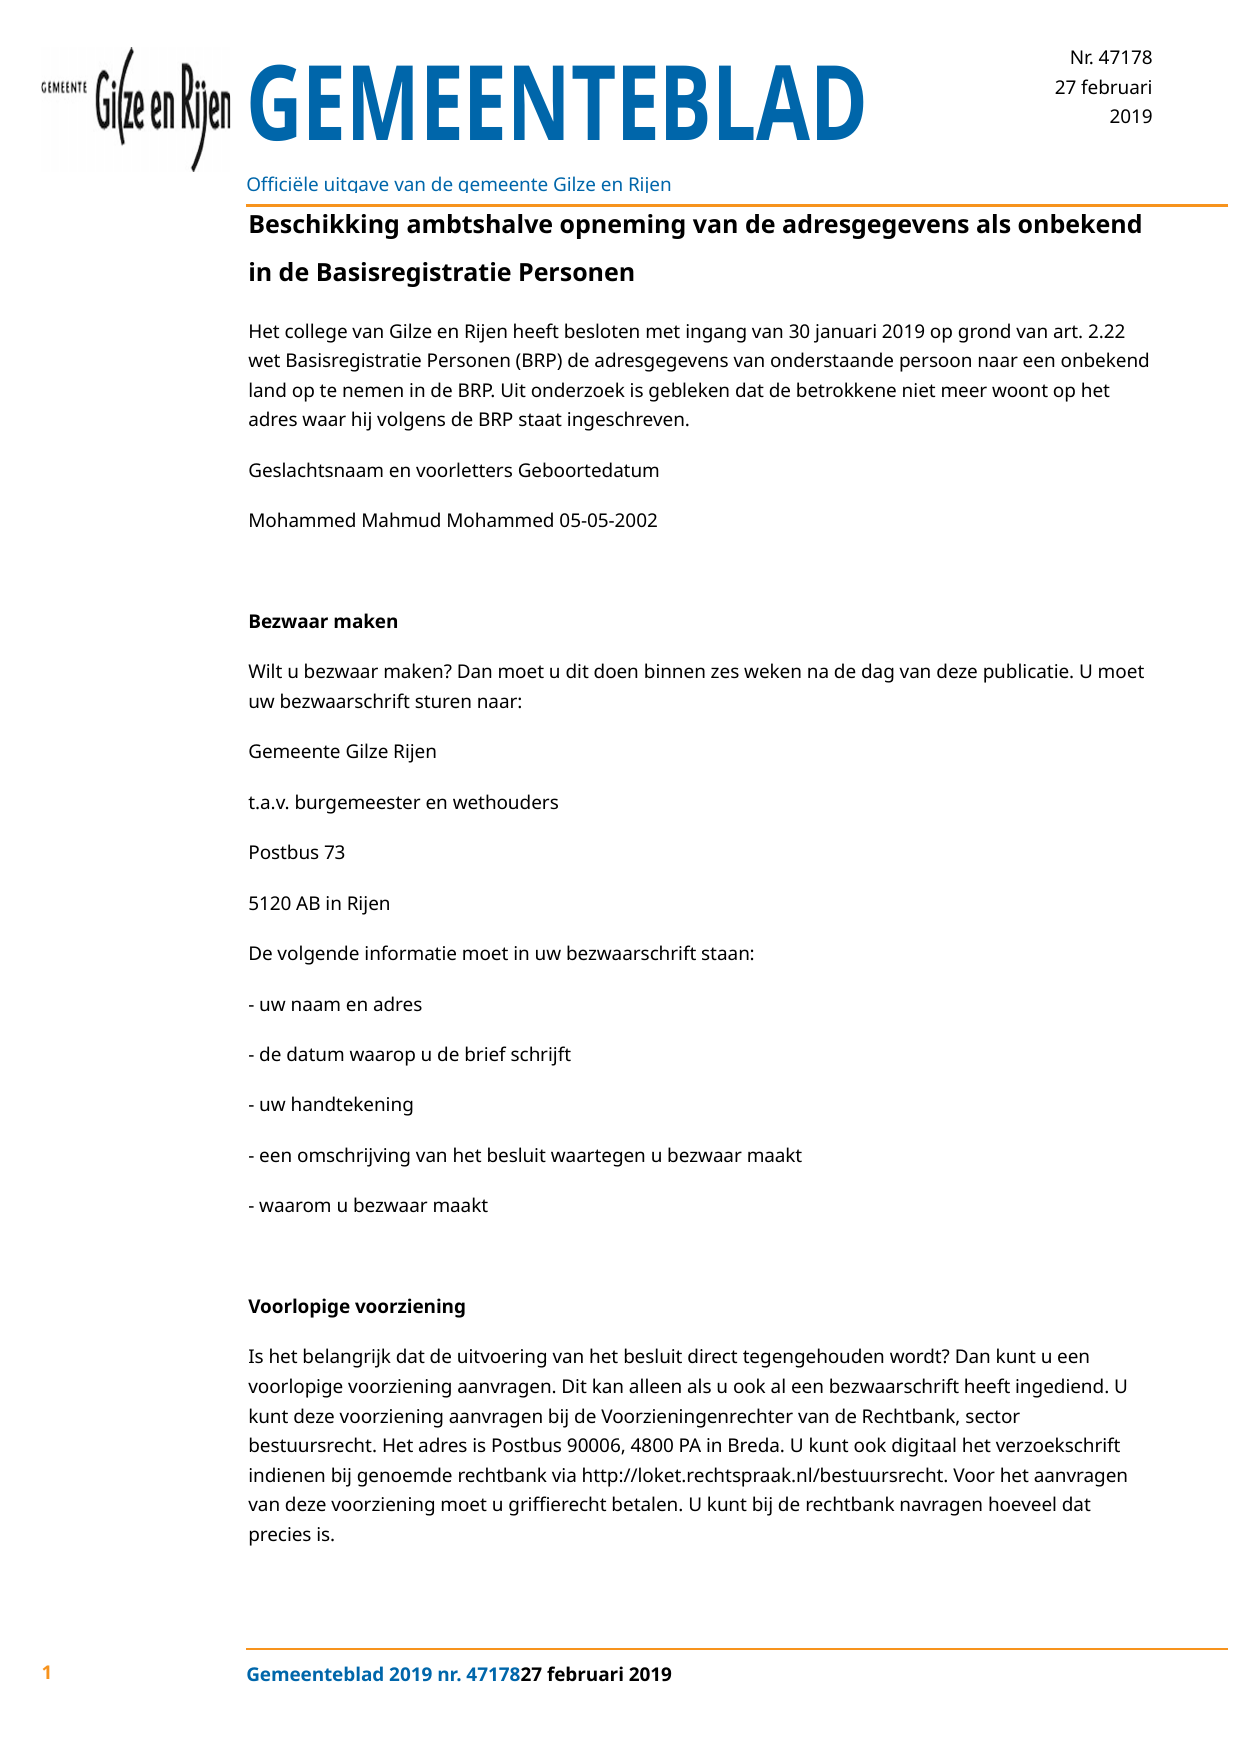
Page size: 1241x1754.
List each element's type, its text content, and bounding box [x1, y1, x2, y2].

text Bezwaar maken [248, 608, 1152, 634]
text Geslachtsnaam en voorletters Geboortedatum [248, 457, 1152, 483]
text Het college van Gilze en Rijen heeft besloten met ingang van 30 januari 2019 op grond van art. 2.22 wet Basisregistratie Personen (BRP) de adresgegevens van onderstaande persoon naar een onbekend land op te nemen in de BRP. Uit onderzoek is gebleken dat de betrokkene niet meer woont op het adres waar hij volgens de BRP staat ingeschreven. [248, 318, 1152, 432]
text Gemeente Gilze Rijen [248, 739, 1152, 764]
text Wilt u bezwaar maken? Dan moet u dit doen binnen zes weken na de dag van deze publicatie. U moet uw bezwaarschrift sturen naar: [248, 659, 1152, 714]
text t.a.v. burgemeester en wethouders [248, 789, 1152, 815]
text Mohammed Mahmud Mohammed 05-05-2002 [248, 507, 1152, 533]
text - een omschrijving van het besluit waartegen u bezwaar maakt [248, 1142, 1152, 1168]
text - waarom u bezwaar maakt [248, 1192, 1152, 1218]
text - uw handtekening [248, 1092, 1152, 1117]
text Is het belangrijk dat de uitvoering van het besluit direct tegengehouden wordt? Dan kunt u een voorlopige voorziening aanvragen. Dit kan alleen als u ook al een bezwaarschrift heeft ingediend. U kunt deze voorziening aanvragen bij de Voorzieningenrechter van de Rechtbank, sector bestuursrecht. Het adres is Postbus 90006, 4800 PA in Breda. U kunt ook digitaal het verzoekschrift indienen bij genoemde rechtbank via http://loket.rechtspraak.nl/bestuursrecht. Voor het aanvragen van deze voorziening moet u griffierecht betalen. U kunt bij de rechtbank navragen hoeveel dat precies is. [248, 1344, 1152, 1547]
picture [41, 47, 231, 172]
text 5120 AB in Rijen [248, 890, 1152, 916]
text Beschikking ambtshalve opneming van de adresgegevens als onbekend in de Basisregistratie Personen [248, 207, 1152, 288]
text - uw naam en adres [248, 991, 1152, 1017]
text De volgende informatie moet in uw bezwaarschrift staan: [248, 940, 1152, 966]
text - de datum waarop u de brief schrijft [248, 1041, 1152, 1067]
text Postbus 73 [248, 839, 1152, 865]
text Voorlopige voorziening [248, 1293, 1152, 1319]
